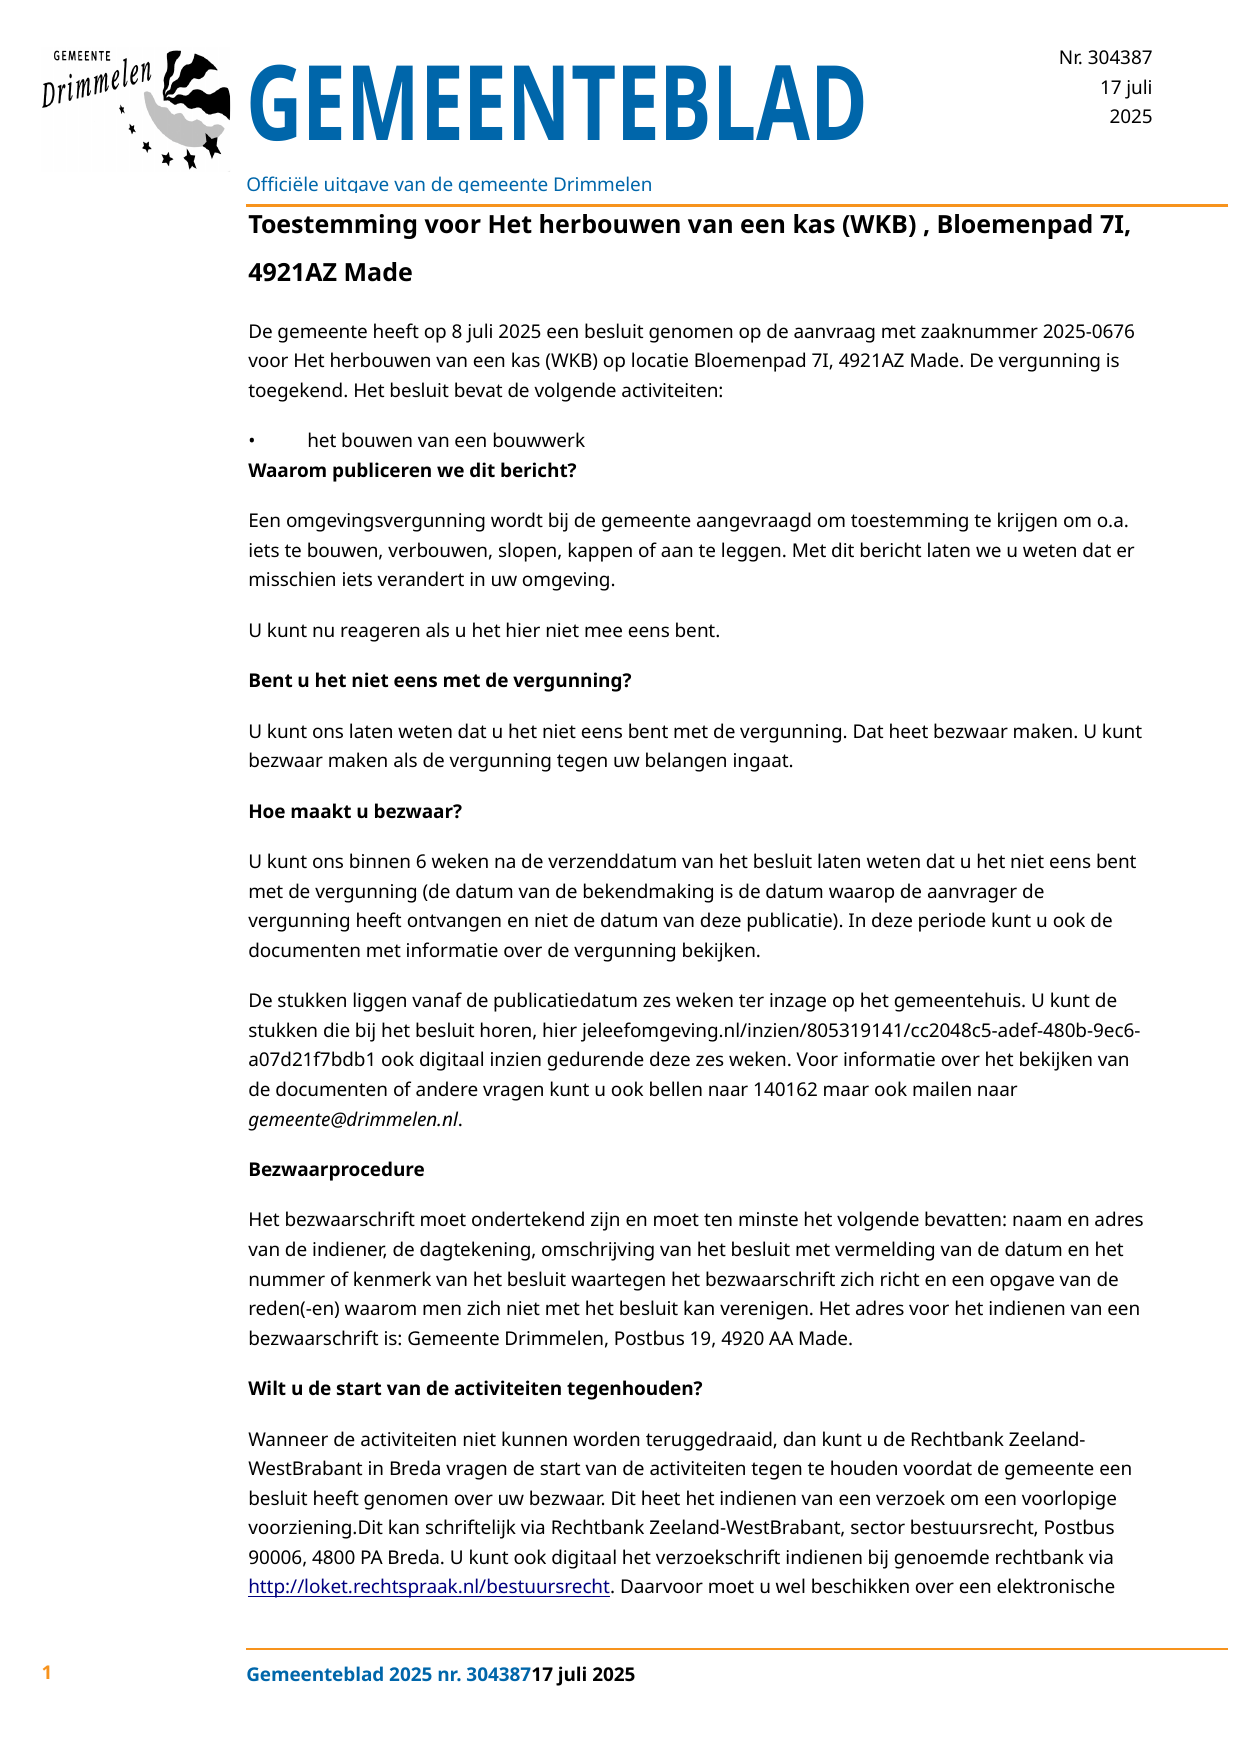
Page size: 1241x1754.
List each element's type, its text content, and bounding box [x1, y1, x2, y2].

text U kunt nu reageren als u het hier niet mee eens bent. [248, 617, 1152, 643]
text Hoe maakt u bezwaar? [248, 798, 1152, 824]
text Wilt u de start van de activiteiten tegenhouden? [248, 1375, 1152, 1401]
text De stukken liggen vanaf de publicatiedatum zes weken ter inzage op het gemeentehuis. U kunt de stukken die bij het besluit horen, hier jeleefomgeving.nl/inzien/805319141/cc2048c5-adef-480b-9ec6-a07d21f7bdb1 ook digitaal inzien gedurende deze zes weken. Voor informatie over het bekijken van de documenten of andere vragen kunt u ook bellen naar 140162 maar ook mailen naar gemeente@drimmelen.nl. [248, 987, 1152, 1132]
text Toestemming voor Het herbouwen van een kas (WKB) , Bloemenpad 7I, 4921AZ Made [248, 207, 1152, 288]
list het bouwen van een bouwwerk [248, 427, 1152, 453]
text De gemeente heeft op 8 juli 2025 een besluit genomen op de aanvraag met zaaknummer 2025-0676 voor Het herbouwen van een kas (WKB) op locatie Bloemenpad 7I, 4921AZ Made. De vergunning is toegekend. Het besluit bevat de volgende activiteiten: [248, 318, 1152, 403]
text Wanneer de activiteiten niet kunnen worden teruggedraaid, dan kunt u de Rechtbank Zeeland-WestBrabant in Breda vragen de start van de activiteiten tegen te houden voordat de gemeente een besluit heeft genomen over uw bezwaar. Dit heet het indienen van een verzoek om een voorlopige voorziening.Dit kan schriftelijk via Rechtbank Zeeland-WestBrabant, sector bestuursrecht, Postbus 90006, 4800 PA Breda. U kunt ook digitaal het verzoekschrift indienen bij genoemde rechtbank via http://loket.rechtspraak.nl/bestuursrecht. Daarvoor moet u wel beschikken over een elektronische [248, 1426, 1152, 1599]
text Een omgevingsvergunning wordt bij de gemeente aangevraagd om toestemming te krijgen om o.a. iets te bouwen, verbouwen, slopen, kappen of aan te leggen. Met dit bericht laten we u weten dat er misschien iets verandert in uw omgeving. [248, 507, 1152, 592]
text U kunt ons laten weten dat u het niet eens bent met de vergunning. Dat heet bezwaar maken. U kunt bezwaar maken als de vergunning tegen uw belangen ingaat. [248, 718, 1152, 773]
text Bezwaarprocedure [248, 1156, 1152, 1182]
text U kunt ons binnen 6 weken na de verzenddatum van het besluit laten weten dat u het niet eens bent met de vergunning (de datum van de bekendmaking is de datum waarop de aanvrager de vergunning heeft ontvangen en niet de datum van deze publicatie). In deze periode kunt u ook de documenten met informatie over de vergunning bekijken. [248, 848, 1152, 963]
text Bent u het niet eens met de vergunning? [248, 667, 1152, 693]
text Waarom publiceren we dit bericht? [248, 457, 1152, 483]
text Het bezwaarschrift moet ondertekend zijn en moet ten minste het volgende bevatten: naam en adres van de indiener, de dagtekening, omschrijving van het besluit met vermelding van de datum en het nummer of kenmerk van het besluit waartegen het bezwaarschrift zich richt en een opgave van de reden(-en) waarom men zich niet met het besluit kan verenigen. Het adres voor het indienen van een bezwaarschrift is: Gemeente Drimmelen, Postbus 19, 4920 AA Made. [248, 1207, 1152, 1351]
picture [41, 47, 231, 172]
